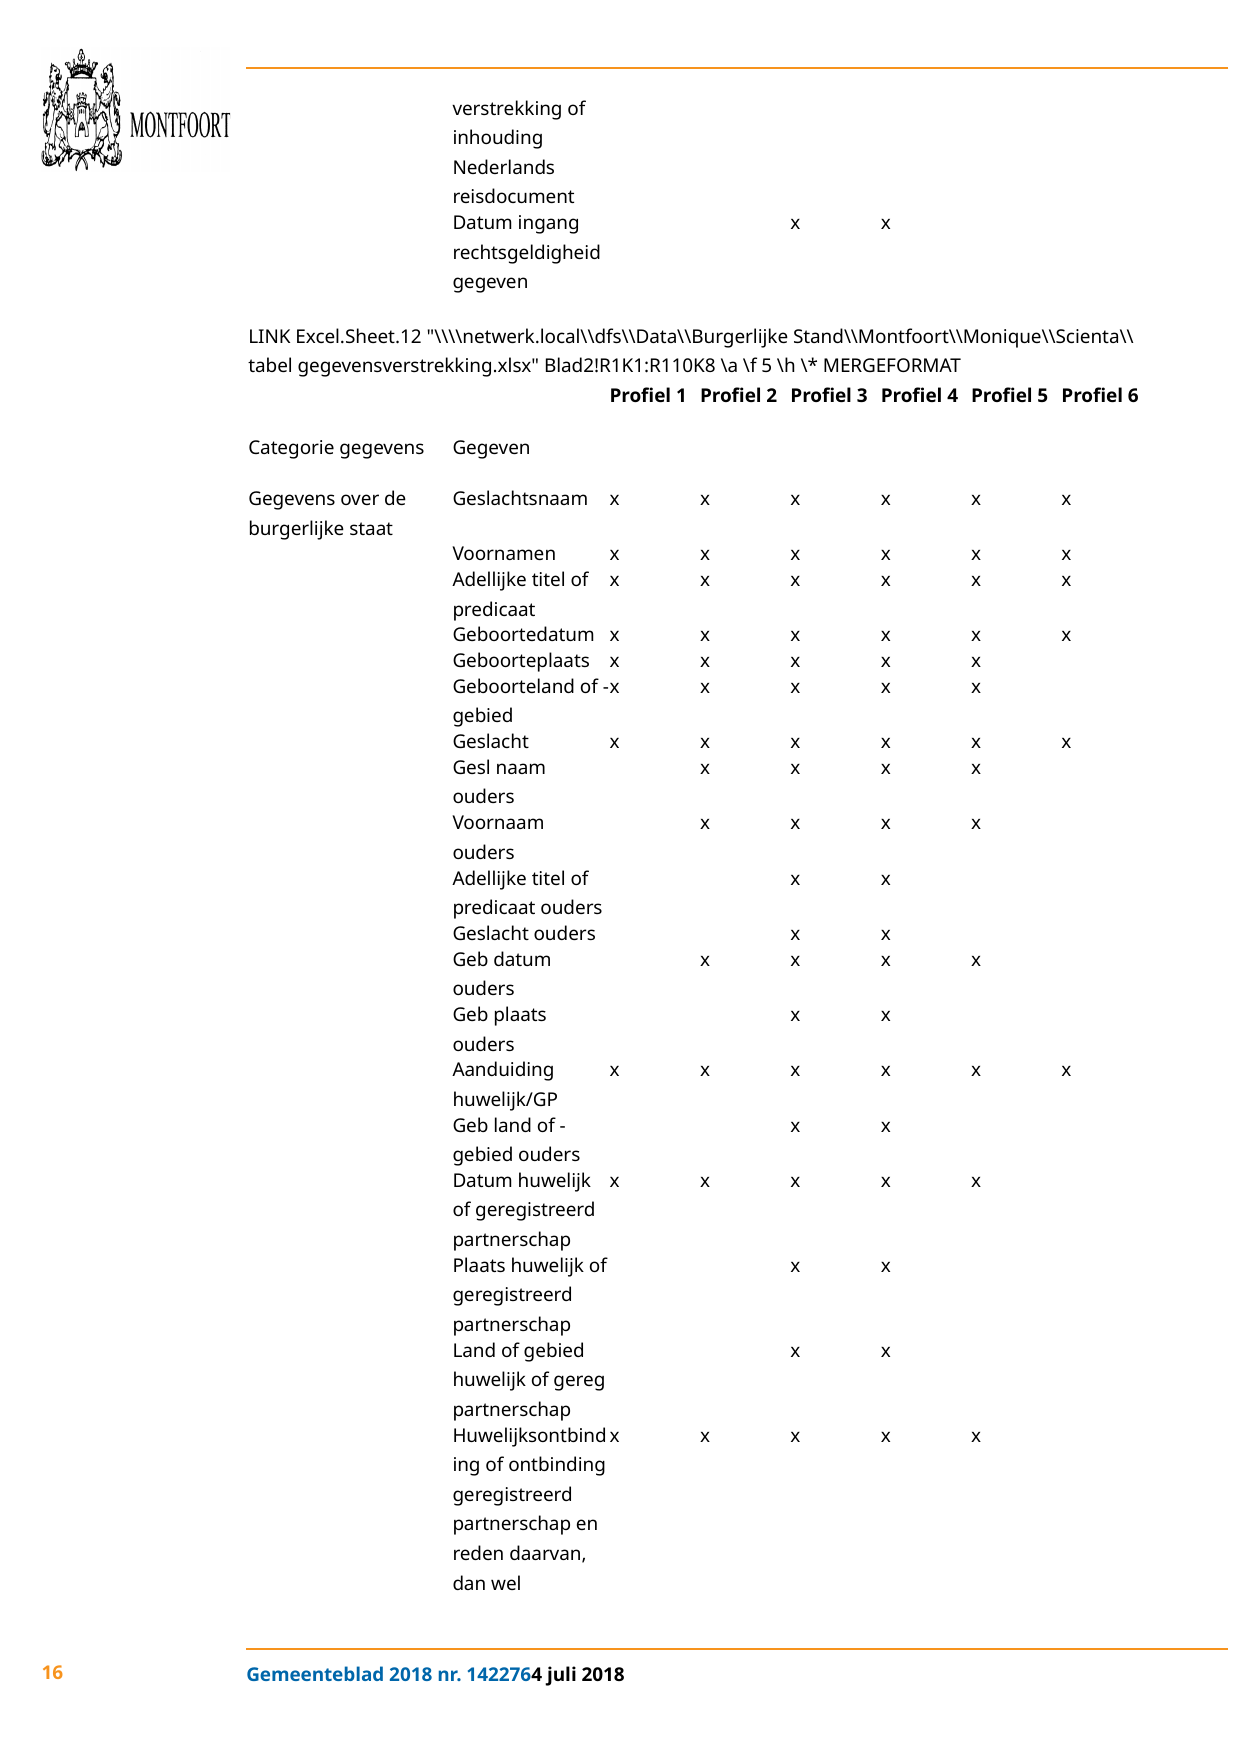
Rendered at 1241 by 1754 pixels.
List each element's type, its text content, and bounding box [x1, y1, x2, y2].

table_cell x [700, 673, 790, 728]
table_header Profiel 2 [700, 383, 790, 408]
table_header Profiel 1 [609, 383, 700, 408]
table_cell [881, 408, 971, 434]
table_cell [609, 946, 700, 1001]
table_cell [790, 434, 881, 459]
table_cell Geboorteplaats [452, 648, 609, 673]
table_cell x [1061, 566, 1152, 622]
table_cell [790, 460, 881, 485]
table_cell x [971, 566, 1061, 622]
table_cell x [609, 566, 700, 622]
table_cell [248, 460, 452, 485]
table_cell [1061, 1252, 1152, 1337]
table_cell [1061, 946, 1152, 1001]
table_cell [248, 729, 452, 754]
table_cell x [881, 810, 971, 865]
table_cell [971, 920, 1061, 946]
table_cell x [700, 1167, 790, 1252]
table_cell x [881, 541, 971, 566]
table_cell [1061, 434, 1152, 459]
table_cell x [790, 648, 881, 673]
table_cell Geslacht [452, 729, 609, 754]
table_cell verstrekking of inhouding Nederlands reisdocument [452, 95, 609, 209]
table_cell Geslachtsnaam [452, 485, 609, 541]
table_cell x [790, 754, 881, 809]
table_cell x [971, 946, 1061, 1001]
table_cell [700, 1001, 790, 1056]
table_cell [248, 1337, 452, 1422]
table_cell Geboortedatum [452, 622, 609, 647]
table_header Profiel 4 [881, 383, 971, 408]
table_header Profiel 6 [1061, 383, 1152, 408]
table_cell x [881, 1422, 971, 1595]
table_cell x [881, 1112, 971, 1167]
table_cell [971, 408, 1061, 434]
table_cell x [700, 1056, 790, 1112]
table_cell Plaats huwelijk of geregistreerd partnerschap [452, 1252, 609, 1337]
table_cell [790, 95, 881, 209]
table_cell x [881, 920, 971, 946]
table_cell x [881, 566, 971, 622]
table_cell x [790, 810, 881, 865]
table_cell [609, 95, 700, 209]
table_cell x [881, 673, 971, 728]
table_cell [248, 754, 452, 809]
table_cell [700, 1112, 790, 1167]
table_cell x [609, 729, 700, 754]
table_cell x [971, 810, 1061, 865]
table_cell Gegevens over de burgerlijke staat [248, 485, 452, 541]
table_cell [248, 622, 452, 647]
table_cell Adellijke titel of predicaat ouders [452, 865, 609, 920]
table_cell x [790, 1252, 881, 1337]
table_cell [700, 209, 790, 294]
table_cell x [609, 541, 700, 566]
table_cell [971, 1112, 1061, 1167]
table_cell x [700, 485, 790, 541]
table_cell [248, 865, 452, 920]
table_cell Gegeven [452, 434, 609, 459]
table_cell [700, 434, 790, 459]
table_cell [1061, 1001, 1152, 1056]
table_cell [881, 460, 971, 485]
table_cell [971, 1252, 1061, 1337]
table_cell [1061, 209, 1152, 294]
table_cell [971, 1337, 1061, 1422]
table_cell [609, 810, 700, 865]
table_cell [609, 1252, 700, 1337]
table_cell x [790, 485, 881, 541]
table_cell x [971, 622, 1061, 647]
table_cell [248, 920, 452, 946]
table_cell x [881, 729, 971, 754]
table_cell Datum huwelijk of geregistreerd partnerschap [452, 1167, 609, 1252]
table_cell Geb plaats ouders [452, 1001, 609, 1056]
table_cell [248, 95, 452, 209]
table_cell x [609, 1422, 700, 1595]
table_cell [971, 434, 1061, 459]
table_cell x [971, 1422, 1061, 1595]
table_cell [1061, 95, 1152, 209]
table_cell [700, 920, 790, 946]
table_cell x [790, 1337, 881, 1422]
table_cell [248, 209, 452, 294]
table_cell x [971, 648, 1061, 673]
table_cell x [700, 1422, 790, 1595]
table_cell Datum ingang rechtsgeldigheid gegeven [452, 209, 609, 294]
table_cell [971, 294, 1061, 320]
table_cell [248, 1112, 452, 1167]
table_cell x [971, 1167, 1061, 1252]
table_cell x [700, 754, 790, 809]
text LINK Excel.Sheet.12 "\\\\netwerk.local\\dfs\\Data\\Burgerlijke Stand\\Montfoort\\Monique\\Scienta\\tabel gegevensverstrekking.xlsx" Blad2!R1K1:R110K8 \a \f 5 \h \* MERGEFORMAT [248, 323, 1152, 378]
table_cell x [790, 1422, 881, 1595]
table_cell [1061, 1112, 1152, 1167]
table_cell Geboorteland of -gebied [452, 673, 609, 728]
table_cell [452, 294, 609, 320]
picture [41, 47, 231, 172]
table_cell [700, 460, 790, 485]
table_cell x [700, 541, 790, 566]
table_cell [971, 460, 1061, 485]
table_cell x [609, 1167, 700, 1252]
table_cell x [1061, 541, 1152, 566]
table_cell Adellijke titel of predicaat [452, 566, 609, 622]
table_cell [881, 294, 971, 320]
table_cell [1061, 810, 1152, 865]
table_cell [248, 648, 452, 673]
table_cell [452, 408, 609, 434]
table_cell x [881, 648, 971, 673]
table_cell x [609, 622, 700, 647]
table_cell x [881, 754, 971, 809]
table_cell [971, 95, 1061, 209]
table_cell x [971, 729, 1061, 754]
table_cell [881, 434, 971, 459]
table_cell x [790, 209, 881, 294]
table_cell Categorie gegevens [248, 434, 452, 459]
table_cell [700, 408, 790, 434]
table_cell x [790, 541, 881, 566]
table_cell [248, 673, 452, 728]
table_cell [1061, 1422, 1152, 1595]
table_cell [881, 95, 971, 209]
table_cell [1061, 408, 1152, 434]
table_cell x [790, 865, 881, 920]
table_cell Voornamen [452, 541, 609, 566]
table_cell [1061, 673, 1152, 728]
table_cell [609, 408, 700, 434]
table_cell [790, 408, 881, 434]
table_cell [248, 408, 452, 434]
table_cell x [609, 648, 700, 673]
table_cell x [881, 622, 971, 647]
table_cell x [609, 485, 700, 541]
table_cell [700, 1252, 790, 1337]
table_cell [248, 810, 452, 865]
table_cell x [790, 1056, 881, 1112]
table_header Profiel 3 [790, 383, 881, 408]
table_cell x [790, 673, 881, 728]
table_cell x [790, 729, 881, 754]
table_header [248, 383, 452, 408]
table_cell [700, 294, 790, 320]
table_cell [971, 209, 1061, 294]
table_cell x [881, 485, 971, 541]
table_cell x [700, 729, 790, 754]
table_cell x [881, 1337, 971, 1422]
table_cell x [1061, 1056, 1152, 1112]
table_cell x [971, 754, 1061, 809]
table_cell Gesl naam ouders [452, 754, 609, 809]
table_cell x [790, 1001, 881, 1056]
table_cell x [881, 209, 971, 294]
table_cell x [971, 1056, 1061, 1112]
table_header [452, 383, 609, 408]
table_cell [1061, 1167, 1152, 1252]
table_cell x [1061, 729, 1152, 754]
table_cell [1061, 294, 1152, 320]
table_cell [1061, 648, 1152, 673]
table_cell x [609, 1056, 700, 1112]
table_cell [609, 920, 700, 946]
table_cell [248, 566, 452, 622]
table_cell [452, 460, 609, 485]
table_cell [1061, 460, 1152, 485]
table_cell [248, 294, 452, 320]
table_cell Land of gebied huwelijk of gereg partnerschap [452, 1337, 609, 1422]
table_cell x [790, 622, 881, 647]
table_cell x [790, 1167, 881, 1252]
table_cell x [700, 946, 790, 1001]
table_cell [609, 294, 700, 320]
table_cell x [971, 673, 1061, 728]
table_cell Geb datum ouders [452, 946, 609, 1001]
table_cell x [881, 865, 971, 920]
table_cell x [881, 1167, 971, 1252]
table_cell x [971, 541, 1061, 566]
table_cell [1061, 865, 1152, 920]
table_cell [609, 1112, 700, 1167]
table_cell [700, 95, 790, 209]
table_cell [248, 1001, 452, 1056]
table_cell Voornaam ouders [452, 810, 609, 865]
table_cell x [609, 673, 700, 728]
table_cell Aanduiding huwelijk/GP [452, 1056, 609, 1112]
table_cell [248, 946, 452, 1001]
table_cell [609, 434, 700, 459]
table_cell x [790, 920, 881, 946]
table_cell x [700, 810, 790, 865]
table_cell Huwelijksontbinding of ontbinding geregistreerd partnerschap en reden daarvan, dan wel [452, 1422, 609, 1595]
table_cell [248, 541, 452, 566]
table_cell [248, 1422, 452, 1595]
table_cell x [700, 566, 790, 622]
table_cell [609, 754, 700, 809]
table_cell x [700, 648, 790, 673]
table_cell [609, 209, 700, 294]
table_cell [1061, 1337, 1152, 1422]
table_cell x [881, 946, 971, 1001]
table_cell x [881, 1252, 971, 1337]
table_cell x [790, 946, 881, 1001]
table_cell [700, 1337, 790, 1422]
table_cell Geslacht ouders [452, 920, 609, 946]
table_cell [1061, 920, 1152, 946]
table_cell x [1061, 622, 1152, 647]
table_cell [609, 460, 700, 485]
table_cell x [881, 1001, 971, 1056]
table_cell x [881, 1056, 971, 1112]
table_cell x [971, 485, 1061, 541]
table_cell [609, 1001, 700, 1056]
table_cell [1061, 754, 1152, 809]
table_header Profiel 5 [971, 383, 1061, 408]
table_cell [248, 1167, 452, 1252]
table_cell x [700, 622, 790, 647]
table_cell Geb land of -gebied ouders [452, 1112, 609, 1167]
table_cell [248, 1252, 452, 1337]
table_cell x [790, 1112, 881, 1167]
table_cell [790, 294, 881, 320]
table_cell [971, 1001, 1061, 1056]
table_cell [609, 865, 700, 920]
table_cell x [1061, 485, 1152, 541]
table_cell [609, 1337, 700, 1422]
table_cell [700, 865, 790, 920]
table_cell [248, 1056, 452, 1112]
table_cell x [790, 566, 881, 622]
table_cell [971, 865, 1061, 920]
